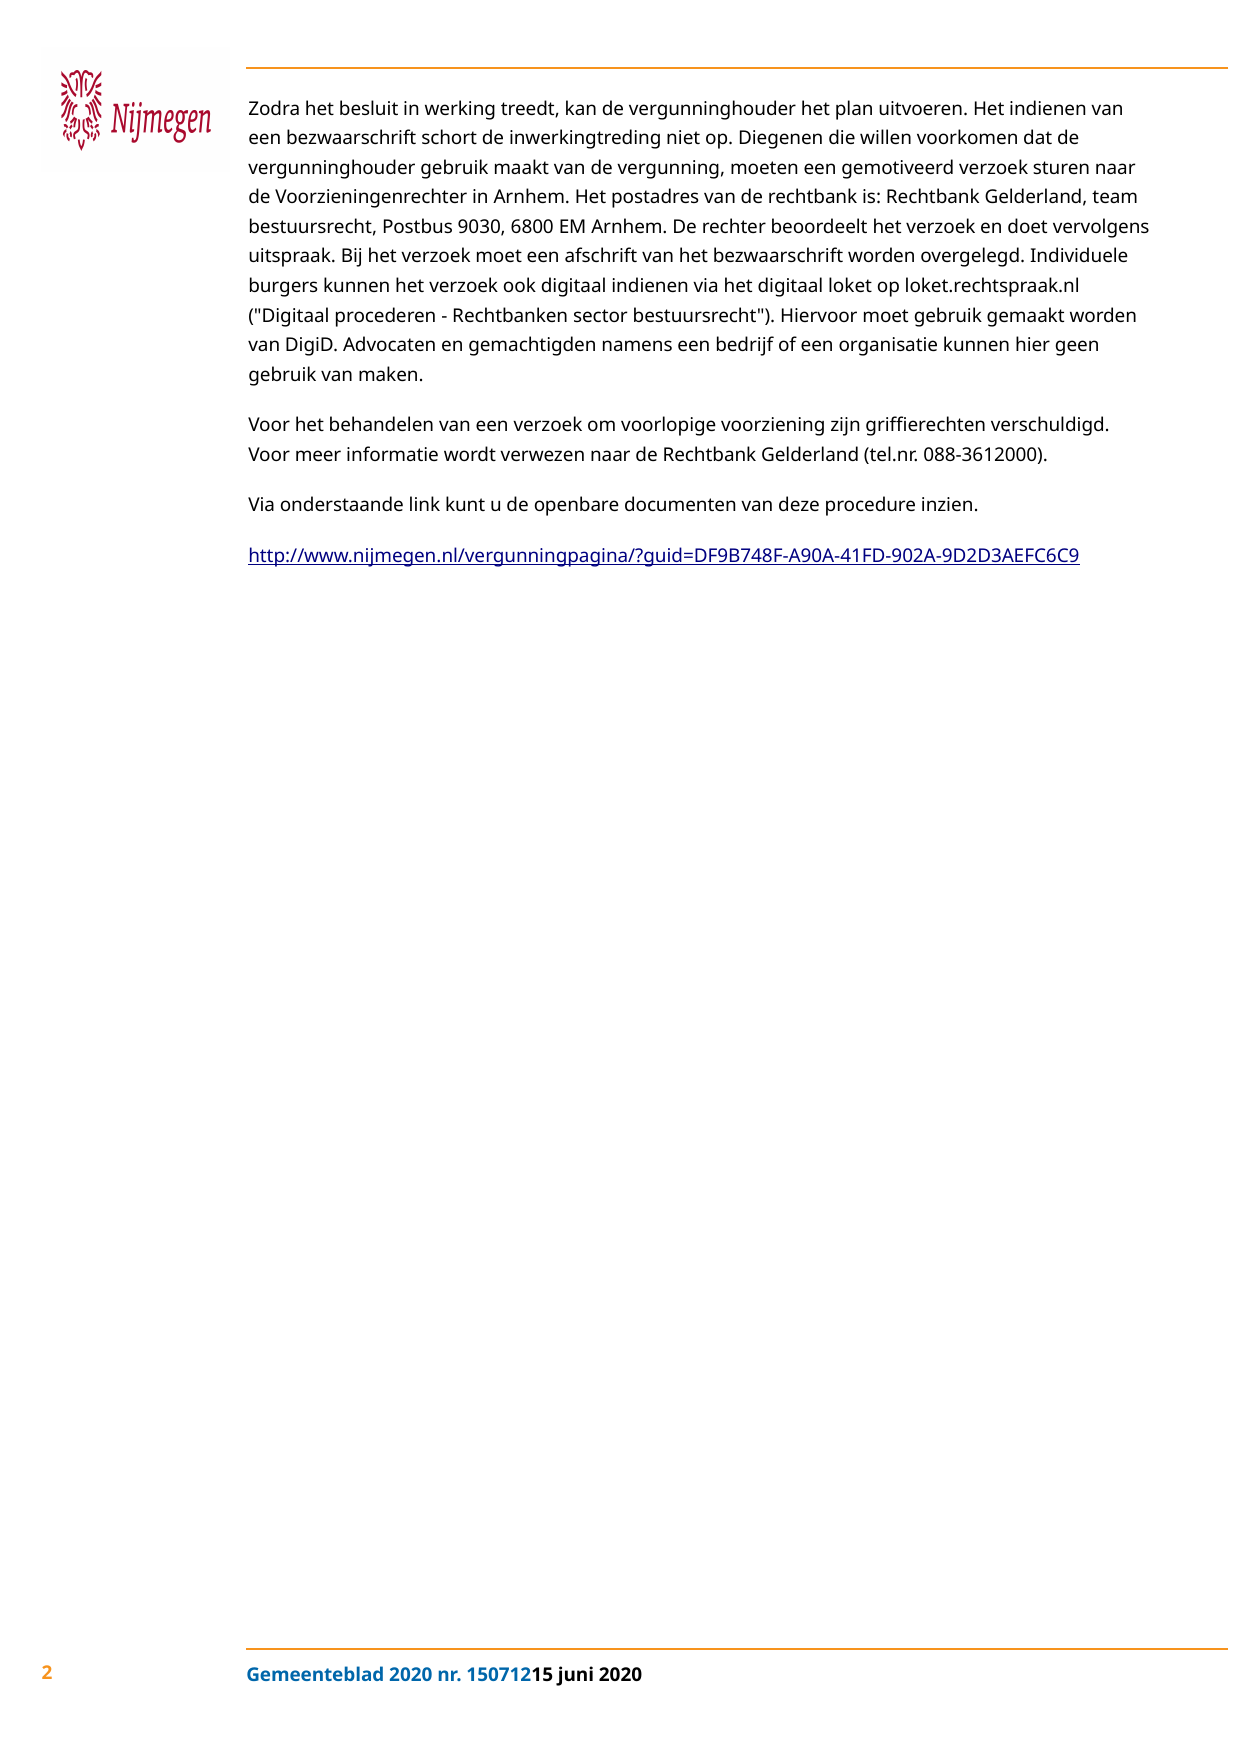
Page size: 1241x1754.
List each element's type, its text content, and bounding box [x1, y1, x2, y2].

picture [41, 47, 231, 172]
text Voor het behandelen van een verzoek om voorlopige voorziening zijn griffierechten verschuldigd. Voor meer informatie wordt verwezen naar de Rechtbank Gelderland (tel.nr. 088-3612000). [248, 411, 1152, 467]
text Zodra het besluit in werking treedt, kan de vergunninghouder het plan uitvoeren. Het indienen van een bezwaarschrift schort de inwerkingtreding niet op. Diegenen die willen voorkomen dat de vergunninghouder gebruik maakt van de vergunning, moeten een gemotiveerd verzoek sturen naar de Voorzieningenrechter in Arnhem. Het postadres van de rechtbank is: Rechtbank Gelderland, team bestuursrecht, Postbus 9030, 6800 EM Arnhem. De rechter beoordeelt het verzoek en doet vervolgens uitspraak. Bij het verzoek moet een afschrift van het bezwaarschrift worden overgelegd. Individuele burgers kunnen het verzoek ook digitaal indienen via het digitaal loket op loket.rechtspraak.nl ("Digitaal procederen - Rechtbanken sector bestuursrecht"). Hiervoor moet gebruik gemaakt worden van DigiD. Advocaten en gemachtigden namens een bedrijf of een organisatie kunnen hier geen gebruik van maken. [248, 95, 1152, 387]
text Via onderstaande link kunt u de openbare documenten van deze procedure inzien. [248, 491, 1152, 517]
text http://www.nijmegen.nl/vergunningpagina/?guid=DF9B748F-A90A-41FD-902A-9D2D3AEFC6C9 [248, 542, 1152, 568]
